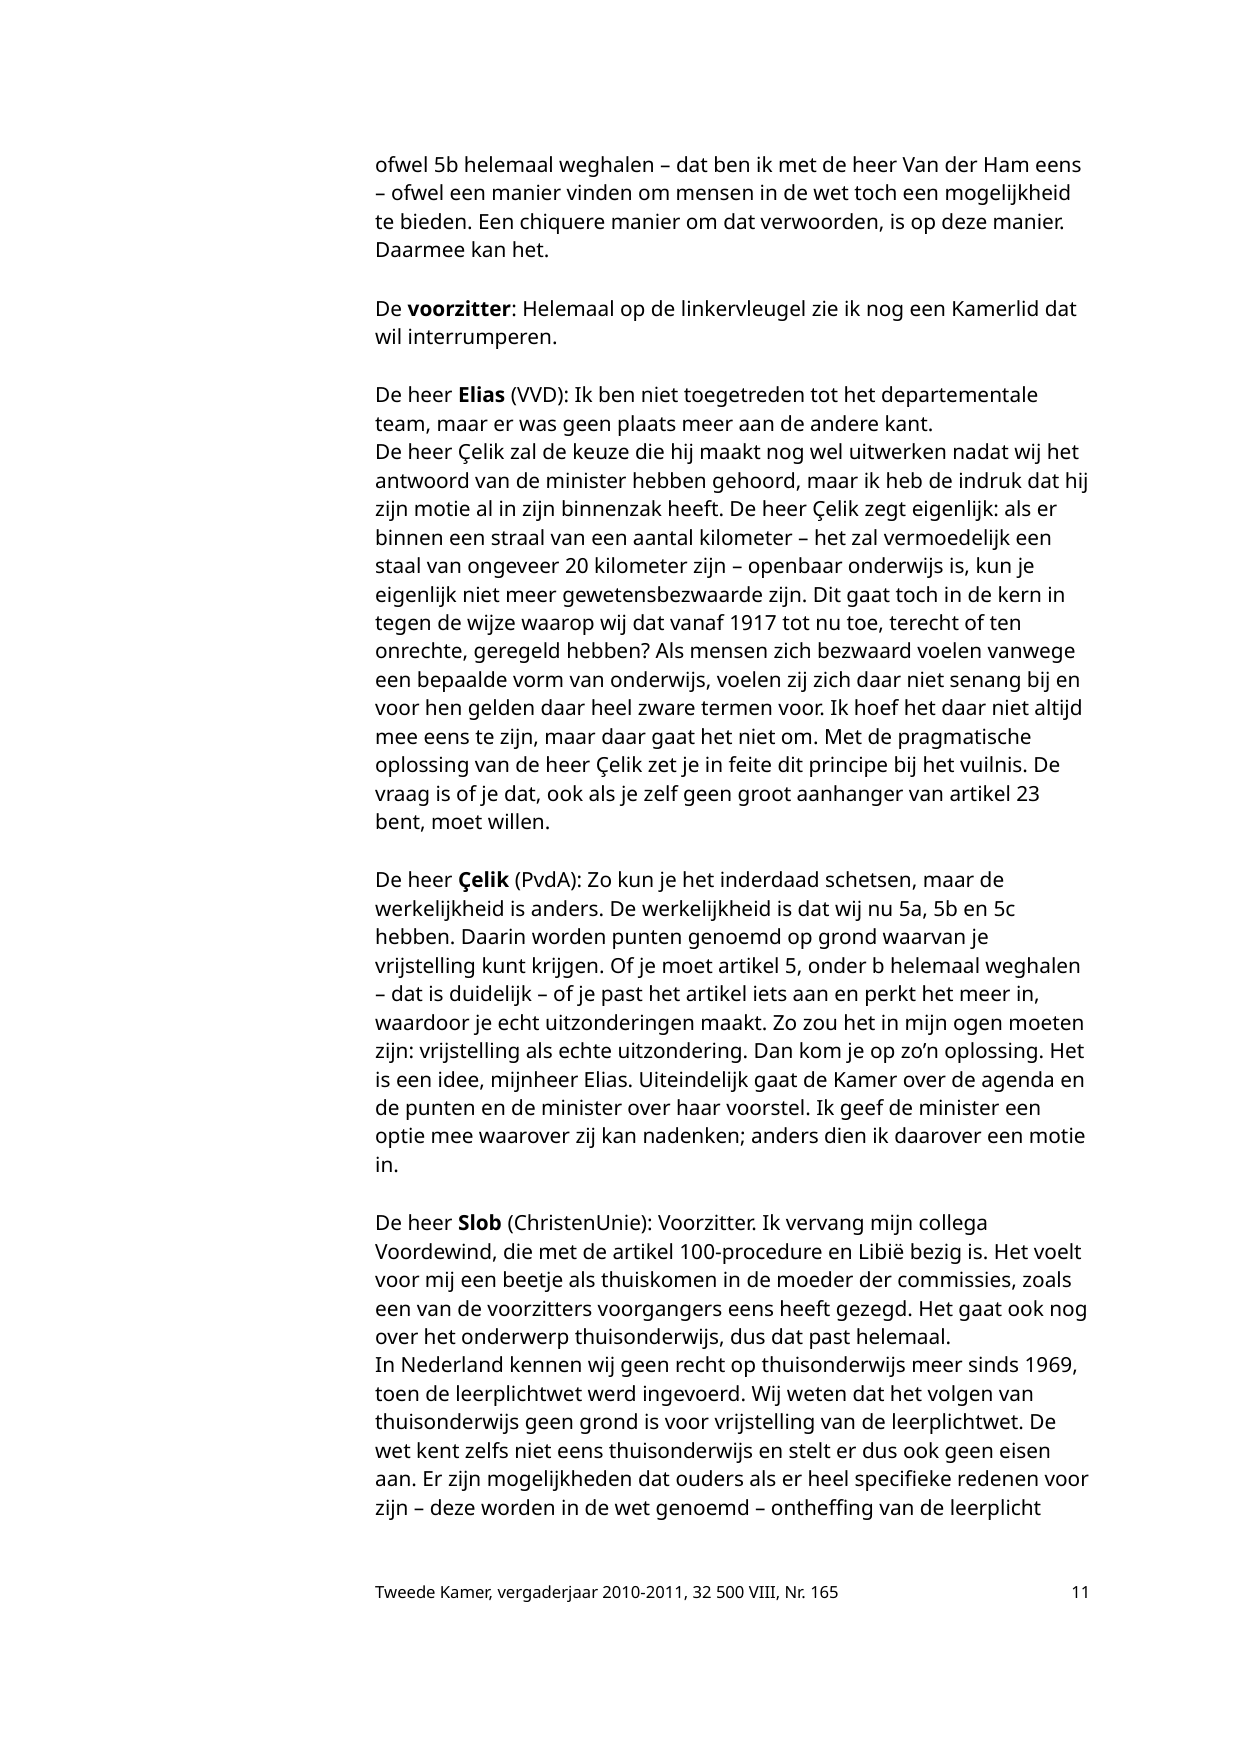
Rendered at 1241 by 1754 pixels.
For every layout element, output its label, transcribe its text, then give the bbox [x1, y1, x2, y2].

text In Nederland kennen wij geen recht op thuisonderwijs meer sinds 1969, toen de leerplichtwet werd ingevoerd. Wij weten dat het volgen van thuisonderwijs geen grond is voor vrijstelling van de leerplichtwet. De wet kent zelfs niet eens thuisonderwijs en stelt er dus ook geen eisen aan. Er zijn mogelijkheden dat ouders als er heel specifieke redenen voor zijn – deze worden in de wet genoemd – ontheffing van de leerplicht [375, 1351, 1090, 1521]
text ofwel 5b helemaal weghalen – dat ben ik met de heer Van der Ham eens – ofwel een manier vinden om mensen in de wet toch een mogelijkheid te bieden. Een chiquere manier om dat verwoorden, is op deze manier. Daarmee kan het. [375, 150, 1090, 264]
text De voorzitter: Helemaal op de linkervleugel zie ik nog een Kamerlid dat wil interrumperen. [375, 294, 1090, 351]
text De heer Elias (VVD): Ik ben niet toegetreden tot het departementale team, maar er was geen plaats meer aan de andere kant. [375, 381, 1090, 437]
text De heer Çelik (PvdA): Zo kun je het inderdaad schetsen, maar de werkelijkheid is anders. De werkelijkheid is dat wij nu 5a, 5b en 5c hebben. Daarin worden punten genoemd op grond waarvan je vrijstelling kunt krijgen. Of je moet artikel 5, onder b helemaal weghalen – dat is duidelijk – of je past het artikel iets aan en perkt het meer in, waardoor je echt uitzonderingen maakt. Zo zou het in mijn ogen moeten zijn: vrijstelling als echte uitzondering. Dan kom je op zo’n oplossing. Het is een idee, mijnheer Elias. Uiteindelijk gaat de Kamer over de agenda en de punten en de minister over haar voorstel. Ik geef de minister een optie mee waarover zij kan nadenken; anders dien ik daarover een motie in. [375, 866, 1090, 1178]
text De heer Slob (ChristenUnie): Voorzitter. Ik vervang mijn collega Voordewind, die met de artikel 100-procedure en Libië bezig is. Het voelt voor mij een beetje als thuiskomen in de moeder der commissies, zoals een van de voorzitters voorgangers eens heeft gezegd. Het gaat ook nog over het onderwerp thuisonderwijs, dus dat past helemaal. [375, 1208, 1090, 1351]
text De heer Çelik zal de keuze die hij maakt nog wel uitwerken nadat wij het antwoord van de minister hebben gehoord, maar ik heb de indruk dat hij zijn motie al in zijn binnenzak heeft. De heer Çelik zegt eigenlijk: als er binnen een straal van een aantal kilometer – het zal vermoedelijk een staal van ongeveer 20 kilometer zijn – openbaar onderwijs is, kun je eigenlijk niet meer gewetensbezwaarde zijn. Dit gaat toch in de kern in tegen de wijze waarop wij dat vanaf 1917 tot nu toe, terecht of ten onrechte, geregeld hebben? Als mensen zich bezwaard voelen vanwege een bepaalde vorm van onderwijs, voelen zij zich daar niet senang bij en voor hen gelden daar heel zware termen voor. Ik hoef het daar niet altijd mee eens te zijn, maar daar gaat het niet om. Met de pragmatische oplossing van de heer Çelik zet je in feite dit principe bij het vuilnis. De vraag is of je dat, ook als je zelf geen groot aanhanger van artikel 23 bent, moet willen. [375, 437, 1090, 836]
